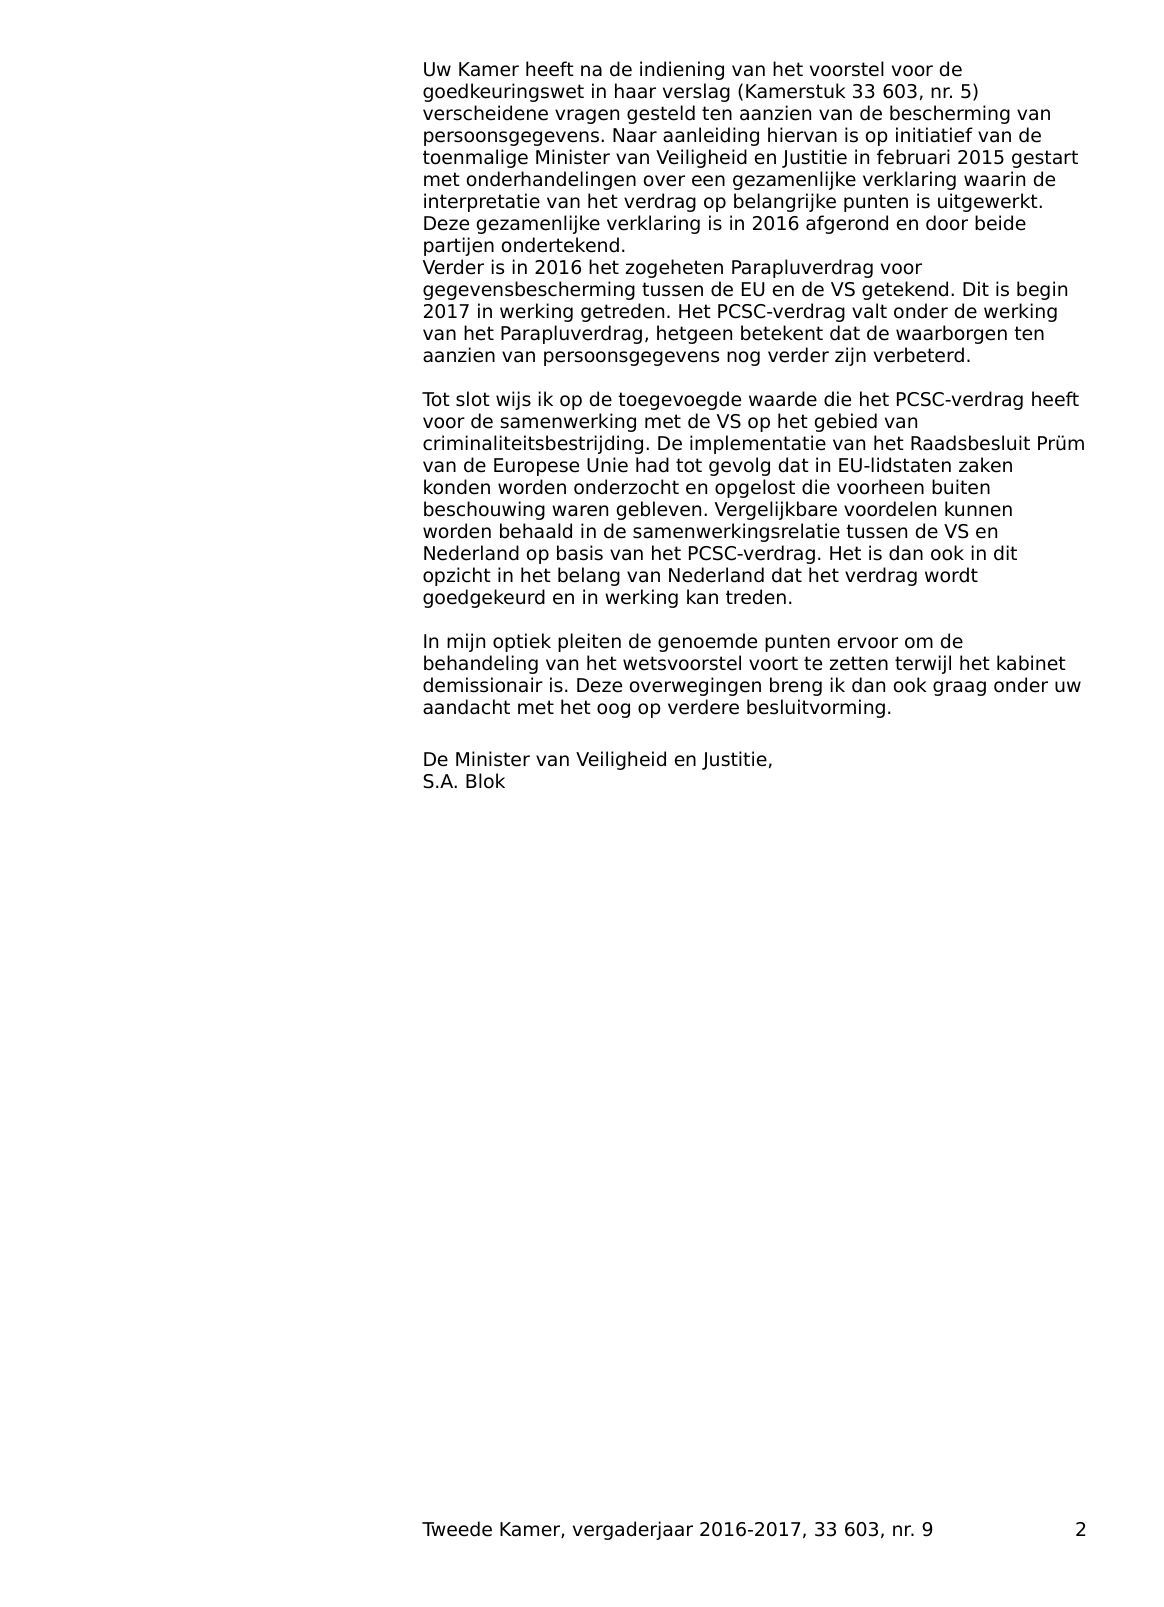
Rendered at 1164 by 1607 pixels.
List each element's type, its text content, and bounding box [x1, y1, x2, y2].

text Tot slot wijs ik op de toegevoegde waarde die het PCSC-verdrag heeft voor de samenwerking met de VS op het gebied van criminaliteitsbestrijding. De implementatie van het Raadsbesluit Prüm van de Europese Unie had tot gevolg dat in EU-lidstaten zaken konden worden onderzocht en opgelost die voorheen buiten beschouwing waren gebleven. Vergelijkbare voordelen kunnen worden behaald in de samenwerkingsrelatie tussen de VS en Nederland op basis van het PCSC-verdrag. Het is dan ook in dit opzicht in het belang van Nederland dat het verdrag wordt goedgekeurd en in werking kan treden. [422, 389, 1087, 609]
text De Minister van Veiligheid en Justitie, S.A. Blok [422, 749, 1087, 793]
text Uw Kamer heeft na de indiening van het voorstel voor de goedkeuringswet in haar verslag (Kamerstuk 33 603, nr. 5) verscheidene vragen gesteld ten aanzien van de bescherming van persoonsgegevens. Naar aanleiding hiervan is op initiatief van de toenmalige Minister van Veiligheid en Justitie in februari 2015 gestart met onderhandelingen over een gezamenlijke verklaring waarin de interpretatie van het verdrag op belangrijke punten is uitgewerkt. Deze gezamenlijke verklaring is in 2016 afgerond en door beide partijen ondertekend. [422, 59, 1087, 257]
text In mijn optiek pleiten de genoemde punten ervoor om de behandeling van het wetsvoorstel voort te zetten terwijl het kabinet demissionair is. Deze overwegingen breng ik dan ook graag onder uw aandacht met het oog op verdere besluitvorming. [422, 631, 1087, 719]
text Verder is in 2016 het zogeheten Parapluverdrag voor gegevensbescherming tussen de EU en de VS getekend. Dit is begin 2017 in werking getreden. Het PCSC-verdrag valt onder de werking van het Parapluverdrag, hetgeen betekent dat de waarborgen ten aanzien van persoonsgegevens nog verder zijn verbeterd. [422, 257, 1087, 367]
